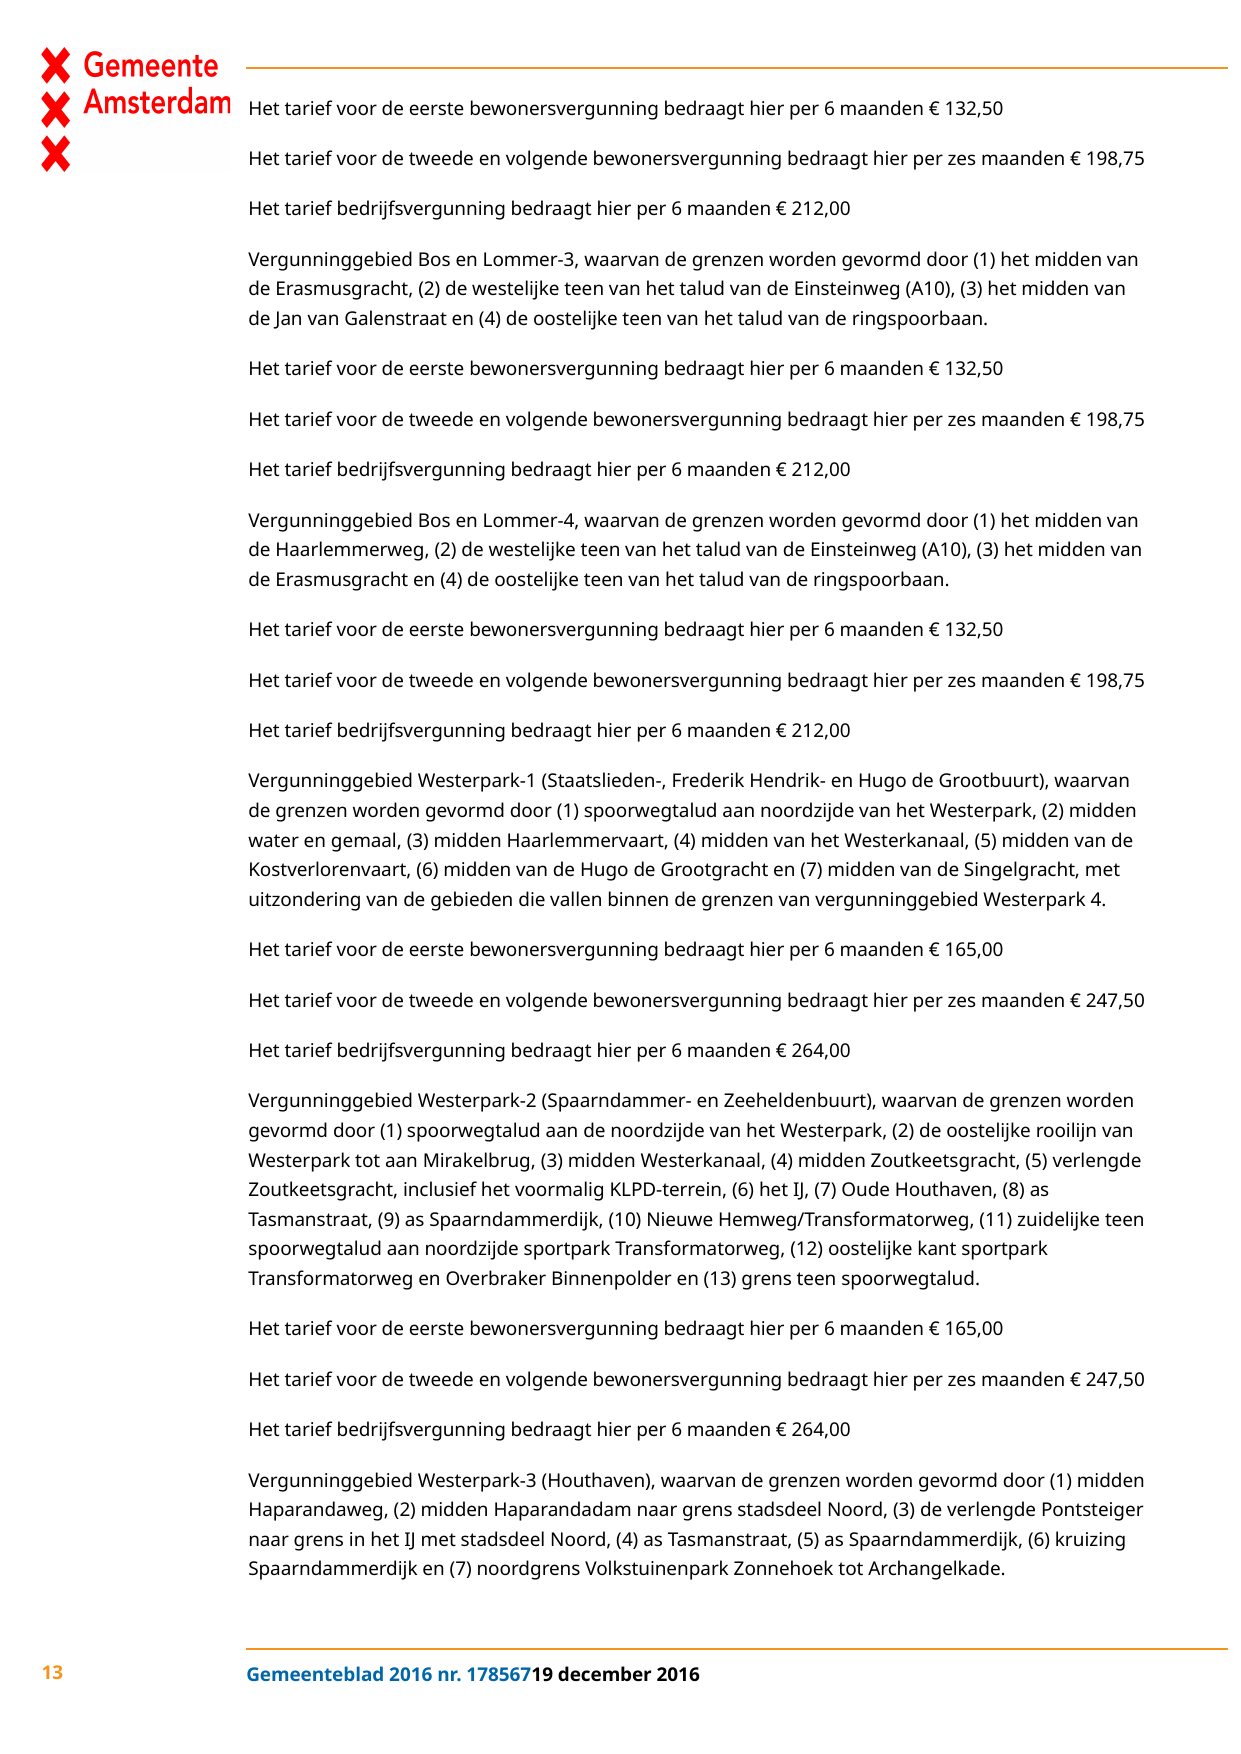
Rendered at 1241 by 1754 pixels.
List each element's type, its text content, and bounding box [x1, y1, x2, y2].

text Vergunninggebied Westerpark-1 (Staatslieden-, Frederik Hendrik- en Hugo de Grootbuurt), waarvan de grenzen worden gevormd door (1) spoorwegtalud aan noordzijde van het Westerpark, (2) midden water en gemaal, (3) midden Haarlemmervaart, (4) midden van het Westerkanaal, (5) midden van de Kostverlorenvaart, (6) midden van de Hugo de Grootgracht en (7) midden van de Singelgracht, met uitzondering van de gebieden die vallen binnen de grenzen van vergunninggebied Westerpark 4. [248, 768, 1152, 912]
text Vergunninggebied Bos en Lommer-4, waarvan de grenzen worden gevormd door (1) het midden van de Haarlemmerweg, (2) de westelijke teen van het talud van de Einsteinweg (A10), (3) het midden van de Erasmusgracht en (4) de oostelijke teen van het talud van de ringspoorbaan. [248, 507, 1152, 592]
text Het tarief voor de eerste bewonersvergunning bedraagt hier per 6 maanden € 132,50 [248, 95, 1152, 121]
text Het tarief voor de tweede en volgende bewonersvergunning bedraagt hier per zes maanden € 198,75 [248, 145, 1152, 171]
text Het tarief voor de tweede en volgende bewonersvergunning bedraagt hier per zes maanden € 247,50 [248, 987, 1152, 1013]
text Het tarief voor de eerste bewonersvergunning bedraagt hier per 6 maanden € 165,00 [248, 936, 1152, 962]
text Het tarief bedrijfsvergunning bedraagt hier per 6 maanden € 212,00 [248, 717, 1152, 743]
picture [41, 47, 231, 172]
text Het tarief bedrijfsvergunning bedraagt hier per 6 maanden € 212,00 [248, 456, 1152, 482]
text Het tarief voor de tweede en volgende bewonersvergunning bedraagt hier per zes maanden € 198,75 [248, 406, 1152, 432]
text Het tarief voor de eerste bewonersvergunning bedraagt hier per 6 maanden € 132,50 [248, 356, 1152, 381]
text Vergunninggebied Bos en Lommer-3, waarvan de grenzen worden gevormd door (1) het midden van de Erasmusgracht, (2) de westelijke teen van het talud van de Einsteinweg (A10), (3) het midden van de Jan van Galenstraat en (4) de oostelijke teen van het talud van de ringspoorbaan. [248, 246, 1152, 331]
text Vergunninggebied Westerpark-3 (Houthaven), waarvan de grenzen worden gevormd door (1) midden Haparandaweg, (2) midden Haparandadam naar grens stadsdeel Noord, (3) de verlengde Pontsteiger naar grens in het IJ met stadsdeel Noord, (4) as Tasmanstraat, (5) as Spaarndammerdijk, (6) kruizing Spaarndammerdijk en (7) noordgrens Volkstuinenpark Zonnehoek tot Archangelkade. [248, 1467, 1152, 1581]
text Het tarief bedrijfsvergunning bedraagt hier per 6 maanden € 212,00 [248, 196, 1152, 221]
text Vergunninggebied Westerpark-2 (Spaarndammer- en Zeeheldenbuurt), waarvan de grenzen worden gevormd door (1) spoorwegtalud aan de noordzijde van het Westerpark, (2) de oostelijke rooilijn van Westerpark tot aan Mirakelbrug, (3) midden Westerkanaal, (4) midden Zoutkeetsgracht, (5) verlengde Zoutkeetsgracht, inclusief het voormalig KLPD-terrein, (6) het IJ, (7) Oude Houthaven, (8) as Tasmanstraat, (9) as Spaarndammerdijk, (10) Nieuwe Hemweg/Transformatorweg, (11) zuidelijke teen spoorwegtalud aan noordzijde sportpark Transformatorweg, (12) oostelijke kant sportpark Transformatorweg en Overbraker Binnenpolder en (13) grens teen spoorwegtalud. [248, 1088, 1152, 1291]
text Het tarief voor de tweede en volgende bewonersvergunning bedraagt hier per zes maanden € 198,75 [248, 667, 1152, 693]
text Het tarief voor de eerste bewonersvergunning bedraagt hier per 6 maanden € 132,50 [248, 616, 1152, 642]
text Het tarief voor de eerste bewonersvergunning bedraagt hier per 6 maanden € 165,00 [248, 1316, 1152, 1341]
text Het tarief bedrijfsvergunning bedraagt hier per 6 maanden € 264,00 [248, 1416, 1152, 1442]
text Het tarief voor de tweede en volgende bewonersvergunning bedraagt hier per zes maanden € 247,50 [248, 1366, 1152, 1392]
text Het tarief bedrijfsvergunning bedraagt hier per 6 maanden € 264,00 [248, 1037, 1152, 1063]
